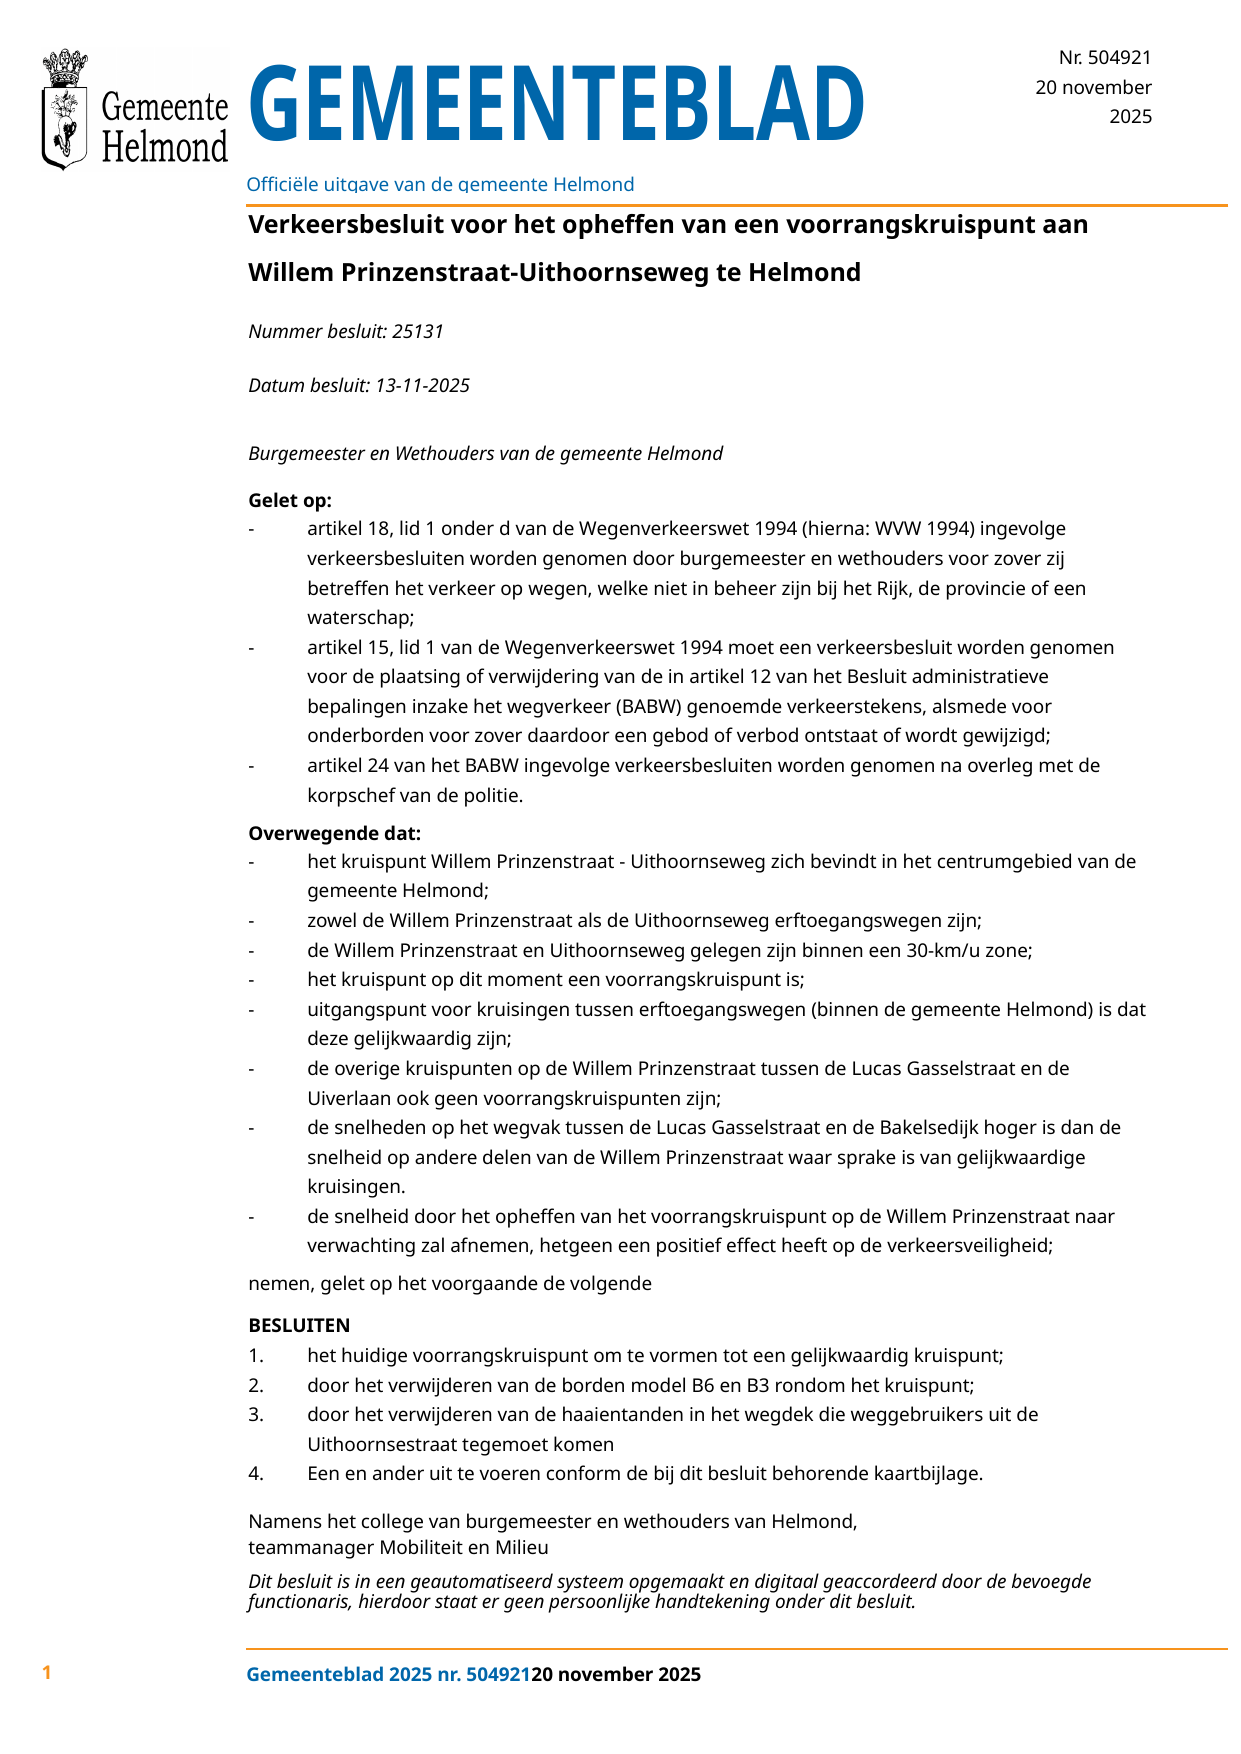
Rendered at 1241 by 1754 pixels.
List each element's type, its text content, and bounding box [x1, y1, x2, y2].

list artikel 24 van het BABW ingevolge verkeersbesluiten worden genomen na overleg met de korpschef van de politie. [248, 752, 1152, 808]
text BESLUITEN [248, 1313, 1152, 1338]
list Een en ander uit te voeren conform de bij dit besluit behorende kaartbijlage. [248, 1461, 1152, 1486]
list door het verwijderen van de borden model B6 en B3 rondom het kruispunt; [248, 1372, 1152, 1397]
list zowel de Willem Prinzenstraat als de Uithoornseweg erftoegangswegen zijn; [248, 907, 1152, 933]
text nemen, gelet op het voorgaande de volgende [248, 1271, 1152, 1296]
list door het verwijderen van de haaientanden in het wegdek die weggebruikers uit de Uithoornsestraat tegemoet komen [248, 1401, 1152, 1457]
text Verkeersbesluit voor het opheffen van een voorrangskruispunt aan Willem Prinzenstraat-Uithoornseweg te Helmond [248, 207, 1152, 288]
text Burgemeester en Wethouders van de gemeente Helmond [248, 440, 1152, 465]
list de snelheden op het wegvak tussen de Lucas Gasselstraat en de Bakelsedijk hoger is dan de snelheid op andere delen van de Willem Prinzenstraat waar sprake is van gelijkwaardige kruisingen. [248, 1114, 1152, 1199]
list artikel 15, lid 1 van de Wegenverkeerswet 1994 moet een verkeersbesluit worden genomen voor de plaatsing of verwijdering van de in artikel 12 van het Besluit administratieve bepalingen inzake het wegverkeer (BABW) genoemde verkeerstekens, alsmede voor onderborden voor zover daardoor een gebod of verbod ontstaat of wordt gewijzigd; [248, 634, 1152, 748]
text Gelet op: [248, 487, 1152, 513]
text Dit besluit is in een geautomatiseerd systeem opgemaakt en digitaal geaccordeerd door de bevoegde functionaris, hierdoor staat er geen persoonlijke handtekening onder dit besluit. [248, 1573, 1152, 1612]
list het kruispunt Willem Prinzenstraat - Uithoornseweg zich bevindt in het centrumgebied van de gemeente Helmond; [248, 848, 1152, 903]
picture [41, 47, 231, 172]
list de Willem Prinzenstraat en Uithoornseweg gelegen zijn binnen een 30-km/u zone; [248, 937, 1152, 963]
text Namens het college van burgemeester en wethouders van Helmond, [248, 1508, 1152, 1534]
text Overwegende dat: [248, 820, 1152, 846]
list het kruispunt op dit moment een voorrangskruispunt is; [248, 966, 1152, 992]
list het huidige voorrangskruispunt om te vormen tot een gelijkwaardig kruispunt; [248, 1342, 1152, 1368]
text teammanager Mobiliteit en Milieu [248, 1534, 1152, 1560]
text Datum besluit: 13-11-2025 [248, 372, 1152, 398]
list uitgangspunt voor kruisingen tussen erftoegangswegen (binnen de gemeente Helmond) is dat deze gelijkwaardig zijn; [248, 996, 1152, 1051]
list artikel 18, lid 1 onder d van de Wegenverkeerswet 1994 (hierna: WVW 1994) ingevolge verkeersbesluiten worden genomen door burgemeester en wethouders voor zover zij betreffen het verkeer op wegen, welke niet in beheer zijn bij het Rijk, de provincie of een waterschap; [248, 516, 1152, 630]
list de snelheid door het opheffen van het voorrangskruispunt op de Willem Prinzenstraat naar verwachting zal afnemen, hetgeen een positief effect heeft op de verkeersveiligheid; [248, 1203, 1152, 1258]
text Nummer besluit: 25131 [248, 318, 1152, 344]
list de overige kruispunten op de Willem Prinzenstraat tussen de Lucas Gasselstraat en de Uiverlaan ook geen voorrangskruispunten zijn; [248, 1055, 1152, 1111]
